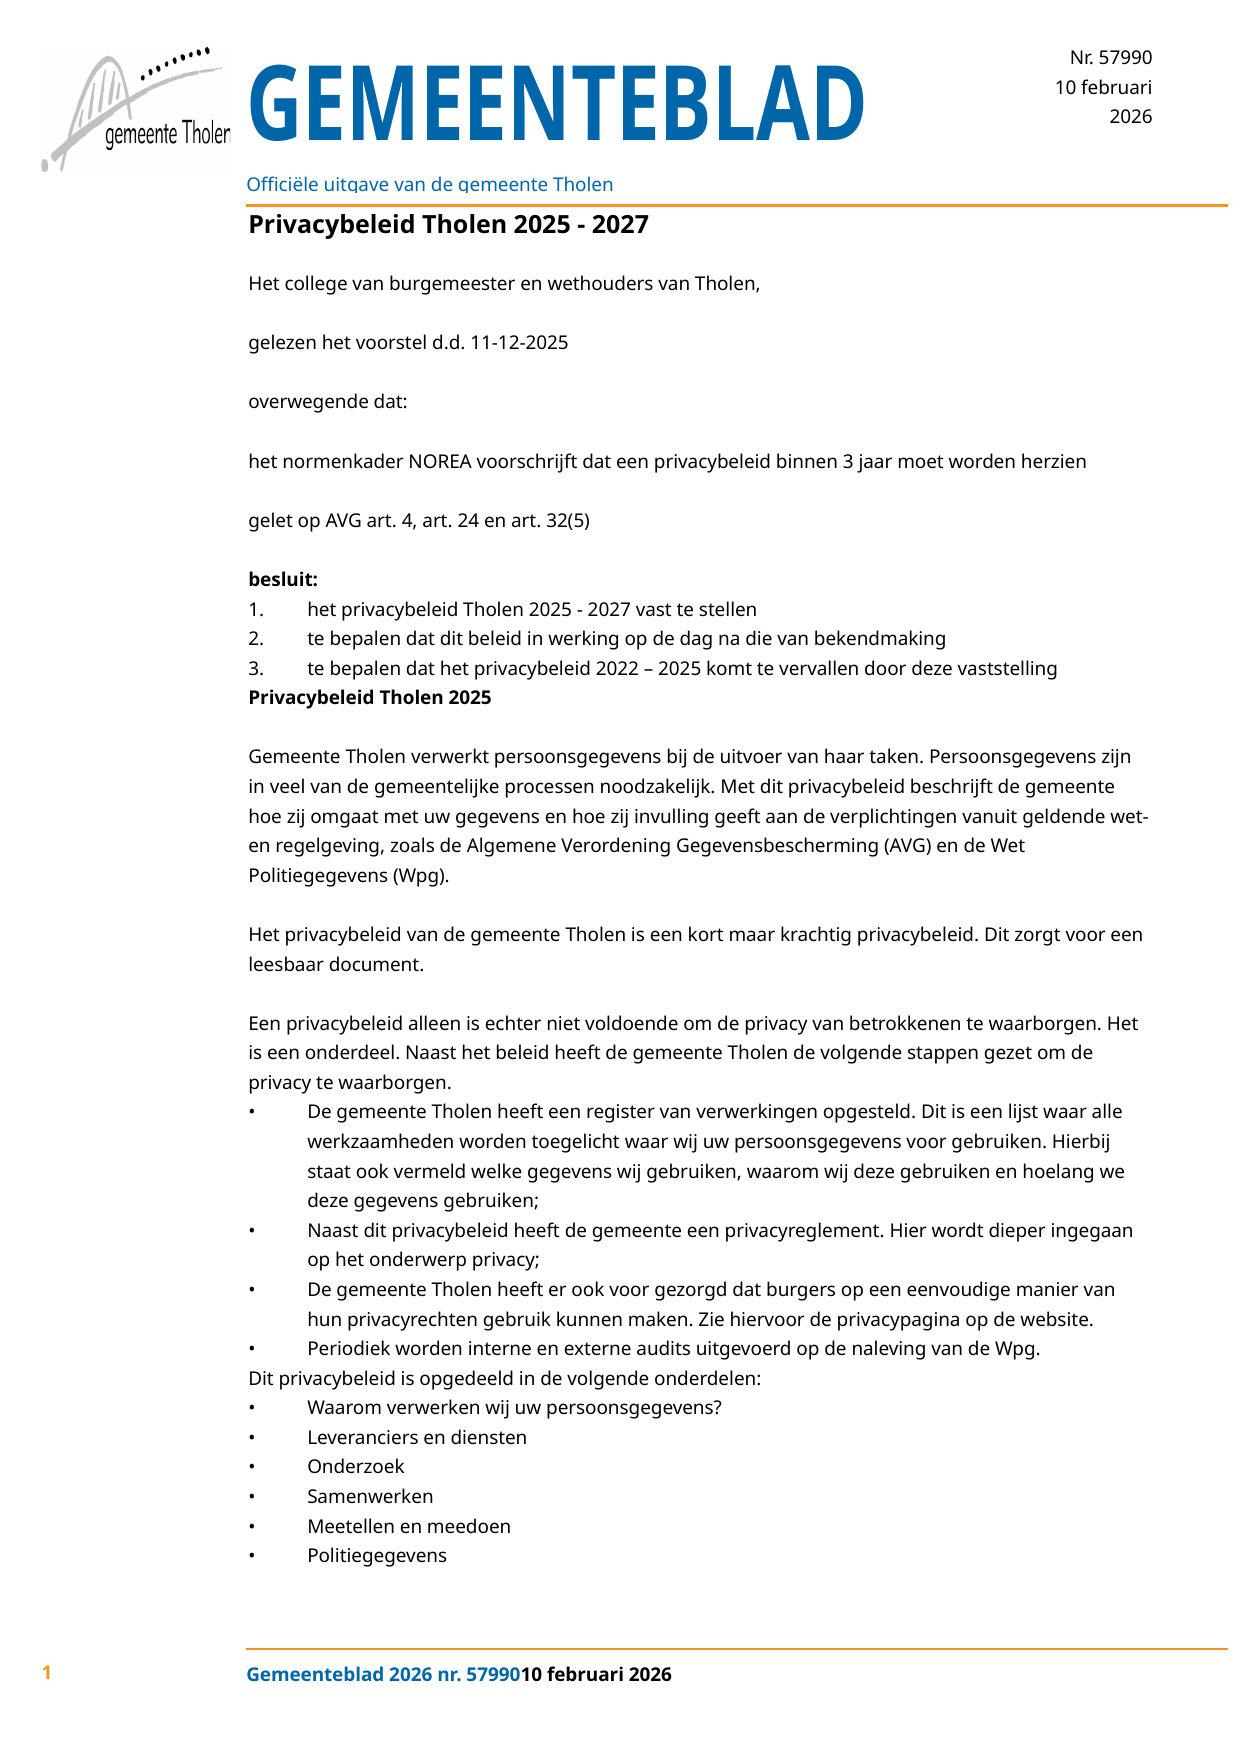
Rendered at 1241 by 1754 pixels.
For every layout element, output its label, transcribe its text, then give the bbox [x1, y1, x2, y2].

list te bepalen dat het privacybeleid 2022 – 2025 komt te vervallen door deze vaststelling [248, 655, 1152, 681]
text Het college van burgemeester en wethouders van Tholen, [248, 270, 1152, 296]
list Samenwerken [248, 1483, 1152, 1509]
text besluit: [248, 566, 1152, 592]
text overwegende dat: [248, 389, 1152, 414]
list Naast dit privacybeleid heeft de gemeente een privacyreglement. Hier wordt dieper ingegaan op het onderwerp privacy; [248, 1217, 1152, 1272]
list Onderzoek [248, 1454, 1152, 1479]
list De gemeente Tholen heeft een register van verwerkingen opgesteld. Dit is een lijst waar alle werkzaamheden worden toegelicht waar wij uw persoonsgegevens voor gebruiken. Hierbij staat ook vermeld welke gegevens wij gebruiken, waarom wij deze gebruiken en hoelang we deze gegevens gebruiken; [248, 1099, 1152, 1213]
text Privacybeleid Tholen 2025 - 2027 [248, 207, 1152, 241]
text gelezen het voorstel d.d. 11-12-2025 [248, 329, 1152, 355]
text Gemeente Tholen verwerkt persoonsgegevens bij de uitvoer van haar taken. Persoonsgegevens zijn in veel van de gemeentelijke processen noodzakelijk. Met dit privacybeleid beschrijft de gemeente hoe zij omgaat met uw gegevens en hoe zij invulling geeft aan de verplichtingen vanuit geldende wet- en regelgeving, zoals de Algemene Verordening Gegevensbescherming (AVG) en de Wet Politiegegevens (Wpg). [248, 744, 1152, 888]
text het normenkader NOREA voorschrijft dat een privacybeleid binnen 3 jaar moet worden herzien [248, 448, 1152, 473]
list te bepalen dat dit beleid in werking op de dag na die van bekendmaking [248, 625, 1152, 651]
list Periodiek worden interne en externe audits uitgevoerd op de naleving van de Wpg. [248, 1335, 1152, 1361]
text Een privacybeleid alleen is echter niet voldoende om de privacy van betrokkenen te waarborgen. Het is een onderdeel. Naast het beleid heeft de gemeente Tholen de volgende stappen gezet om de privacy te waarborgen. [248, 1010, 1152, 1095]
text Privacybeleid Tholen 2025 [248, 684, 1152, 710]
list het privacybeleid Tholen 2025 - 2027 vast te stellen [248, 596, 1152, 621]
list Waarom verwerken wij uw persoonsgegevens? [248, 1394, 1152, 1420]
list Meetellen en meedoen [248, 1513, 1152, 1538]
list Politiegegevens [248, 1542, 1152, 1568]
list Leveranciers en diensten [248, 1424, 1152, 1450]
text Dit privacybeleid is opgedeeld in de volgende onderdelen: [248, 1365, 1152, 1391]
list De gemeente Tholen heeft er ook voor gezorgd dat burgers op een eenvoudige manier van hun privacyrechten gebruik kunnen maken. Zie hiervoor de privacypagina op de website. [248, 1276, 1152, 1331]
picture [41, 47, 231, 172]
text gelet op AVG art. 4, art. 24 en art. 32(5) [248, 507, 1152, 533]
text Het privacybeleid van de gemeente Tholen is een kort maar krachtig privacybeleid. Dit zorgt voor een leesbaar document. [248, 921, 1152, 976]
